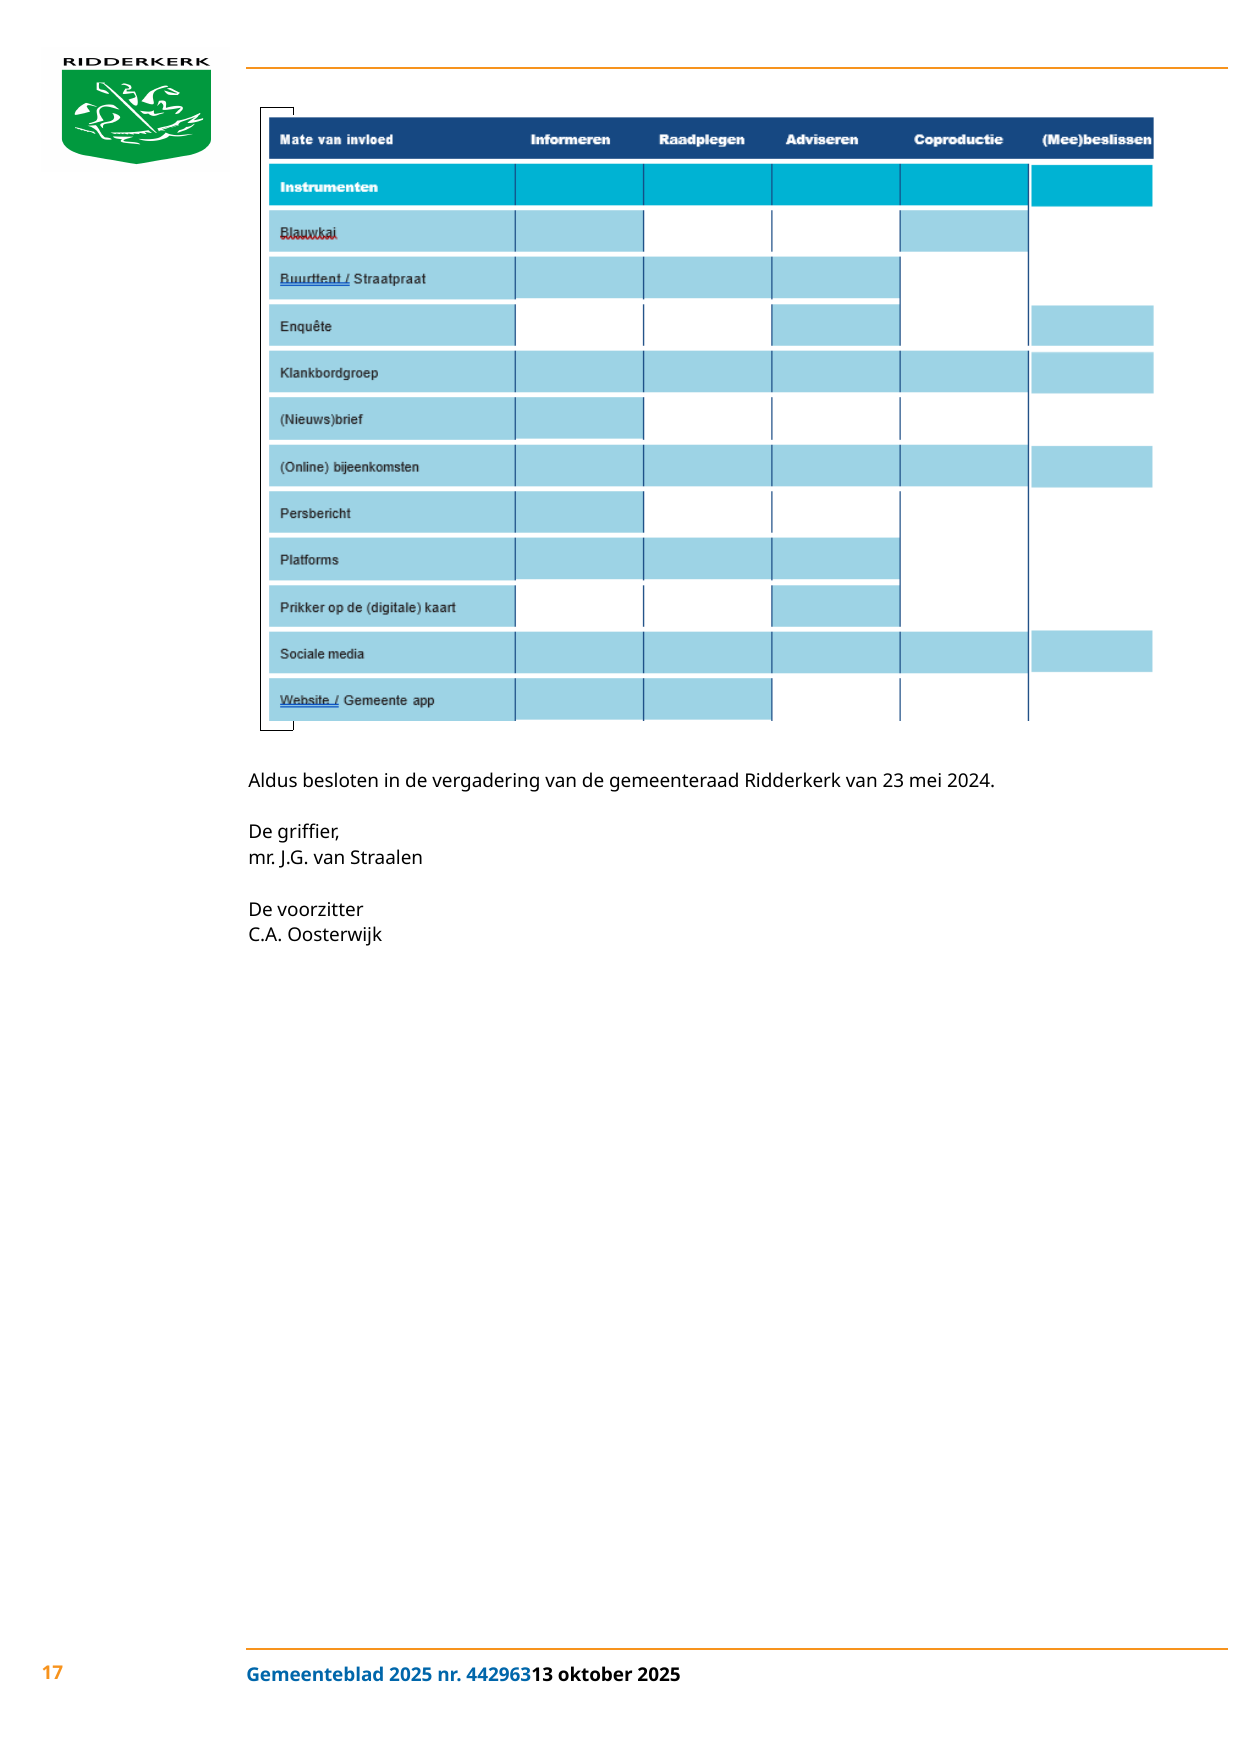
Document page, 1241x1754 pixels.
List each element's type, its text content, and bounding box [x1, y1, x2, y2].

text De voorzitter [248, 896, 1152, 922]
text C.A. Oosterwijk [248, 922, 1152, 947]
text mr. J.G. van Straalen [248, 844, 1152, 870]
text De griffier, [248, 819, 1152, 844]
picture [41, 47, 231, 172]
picture [268, 115, 1155, 721]
text Aldus besloten in de vergadering van de gemeenteraad Ridderkerk van 23 mei 2024. [248, 767, 1152, 793]
